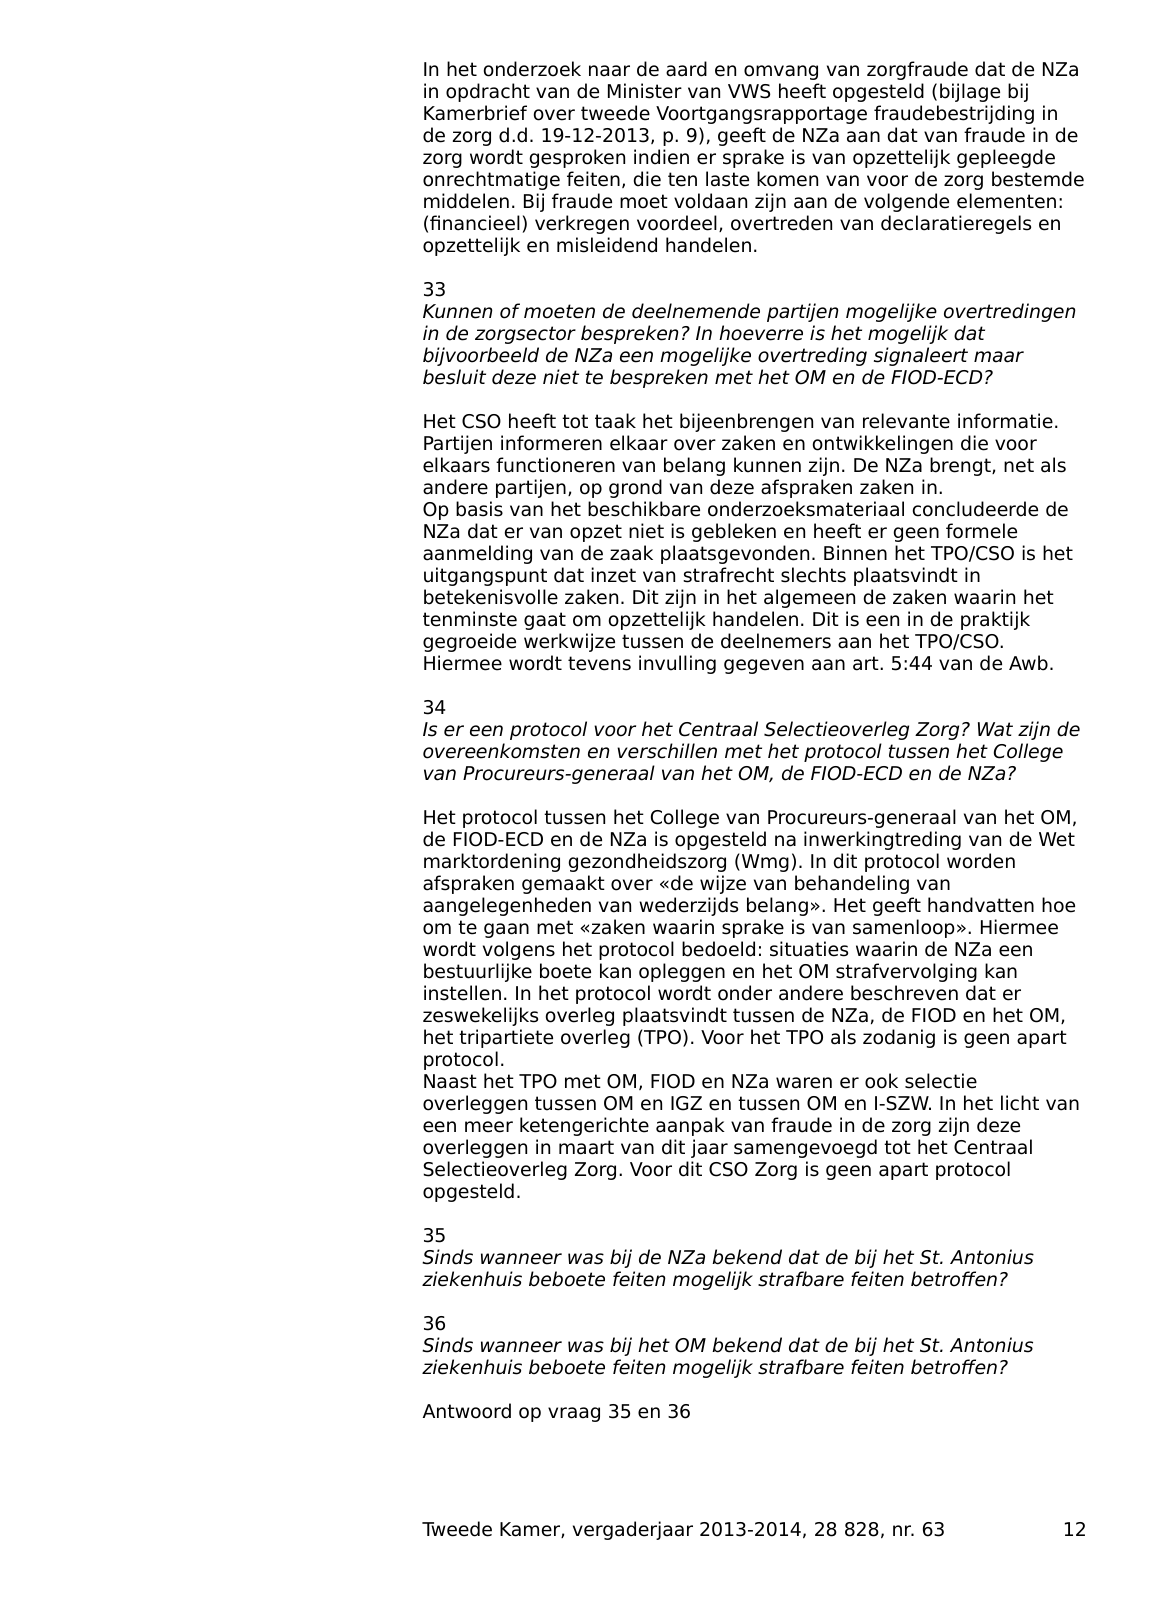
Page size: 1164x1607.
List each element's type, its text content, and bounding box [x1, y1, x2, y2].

text 34 [422, 697, 1087, 719]
text Het protocol tussen het College van Procureurs-generaal van het OM, de FIOD-ECD en de NZa is opgesteld na inwerkingtreding van de Wet marktordening gezondheidszorg (Wmg). In dit protocol worden afspraken gemaakt over «de wijze van behandeling van aangelegenheden van wederzijds belang». Het geeft handvatten hoe om te gaan met «zaken waarin sprake is van samenloop». Hiermee wordt volgens het protocol bedoeld: situaties waarin de NZa een bestuurlijke boete kan opleggen en het OM strafvervolging kan instellen. In het protocol wordt onder andere beschreven dat er zeswekelijks overleg plaatsvindt tussen de NZa, de FIOD en het OM, het tripartiete overleg (TPO). Voor het TPO als zodanig is geen apart protocol. [422, 807, 1087, 1071]
text Het CSO heeft tot taak het bijeenbrengen van relevante informatie. Partijen informeren elkaar over zaken en ontwikkelingen die voor elkaars functioneren van belang kunnen zijn. De NZa brengt, net als andere partijen, op grond van deze afspraken zaken in. [422, 411, 1087, 499]
text Sinds wanneer was bij het OM bekend dat de bij het St. Antonius ziekenhuis beboete feiten mogelijk strafbare feiten betroffen? [422, 1335, 1087, 1379]
text Kunnen of moeten de deelnemende partijen mogelijke overtredingen in de zorgsector bespreken? In hoeverre is het mogelijk dat bijvoorbeeld de NZa een mogelijke overtreding signaleert maar besluit deze niet te bespreken met het OM en de FIOD-ECD? [422, 301, 1087, 389]
text 33 [422, 279, 1087, 301]
text Antwoord op vraag 35 en 36 [422, 1401, 1087, 1423]
text In het onderzoek naar de aard en omvang van zorgfraude dat de NZa in opdracht van de Minister van VWS heeft opgesteld (bijlage bij Kamerbrief over tweede Voortgangsrapportage fraudebestrijding in de zorg d.d. 19-12-2013, p. 9), geeft de NZa aan dat van fraude in de zorg wordt gesproken indien er sprake is van opzettelijk gepleegde onrechtmatige feiten, die ten laste komen van voor de zorg bestemde middelen. Bij fraude moet voldaan zijn aan de volgende elementen: (financieel) verkregen voordeel, overtreden van declaratieregels en opzettelijk en misleidend handelen. [422, 59, 1087, 257]
text 35 [422, 1225, 1087, 1247]
text 36 [422, 1313, 1087, 1335]
text Op basis van het beschikbare onderzoeksmateriaal concludeerde de NZa dat er van opzet niet is gebleken en heeft er geen formele aanmelding van de zaak plaatsgevonden. Binnen het TPO/CSO is het uitgangspunt dat inzet van strafrecht slechts plaatsvindt in betekenisvolle zaken. Dit zijn in het algemeen de zaken waarin het tenminste gaat om opzettelijk handelen. Dit is een in de praktijk gegroeide werkwijze tussen de deelnemers aan het TPO/CSO. Hiermee wordt tevens invulling gegeven aan art. 5:44 van de Awb. [422, 499, 1087, 675]
text Sinds wanneer was bij de NZa bekend dat de bij het St. Antonius ziekenhuis beboete feiten mogelijk strafbare feiten betroffen? [422, 1247, 1087, 1291]
text Naast het TPO met OM, FIOD en NZa waren er ook selectie overleggen tussen OM en IGZ en tussen OM en I-SZW. In het licht van een meer ketengerichte aanpak van fraude in de zorg zijn deze overleggen in maart van dit jaar samengevoegd tot het Centraal Selectieoverleg Zorg. Voor dit CSO Zorg is geen apart protocol opgesteld. [422, 1071, 1087, 1203]
text Is er een protocol voor het Centraal Selectieoverleg Zorg? Wat zijn de overeenkomsten en verschillen met het protocol tussen het College van Procureurs-generaal van het OM, de FIOD-ECD en de NZa? [422, 719, 1087, 785]
